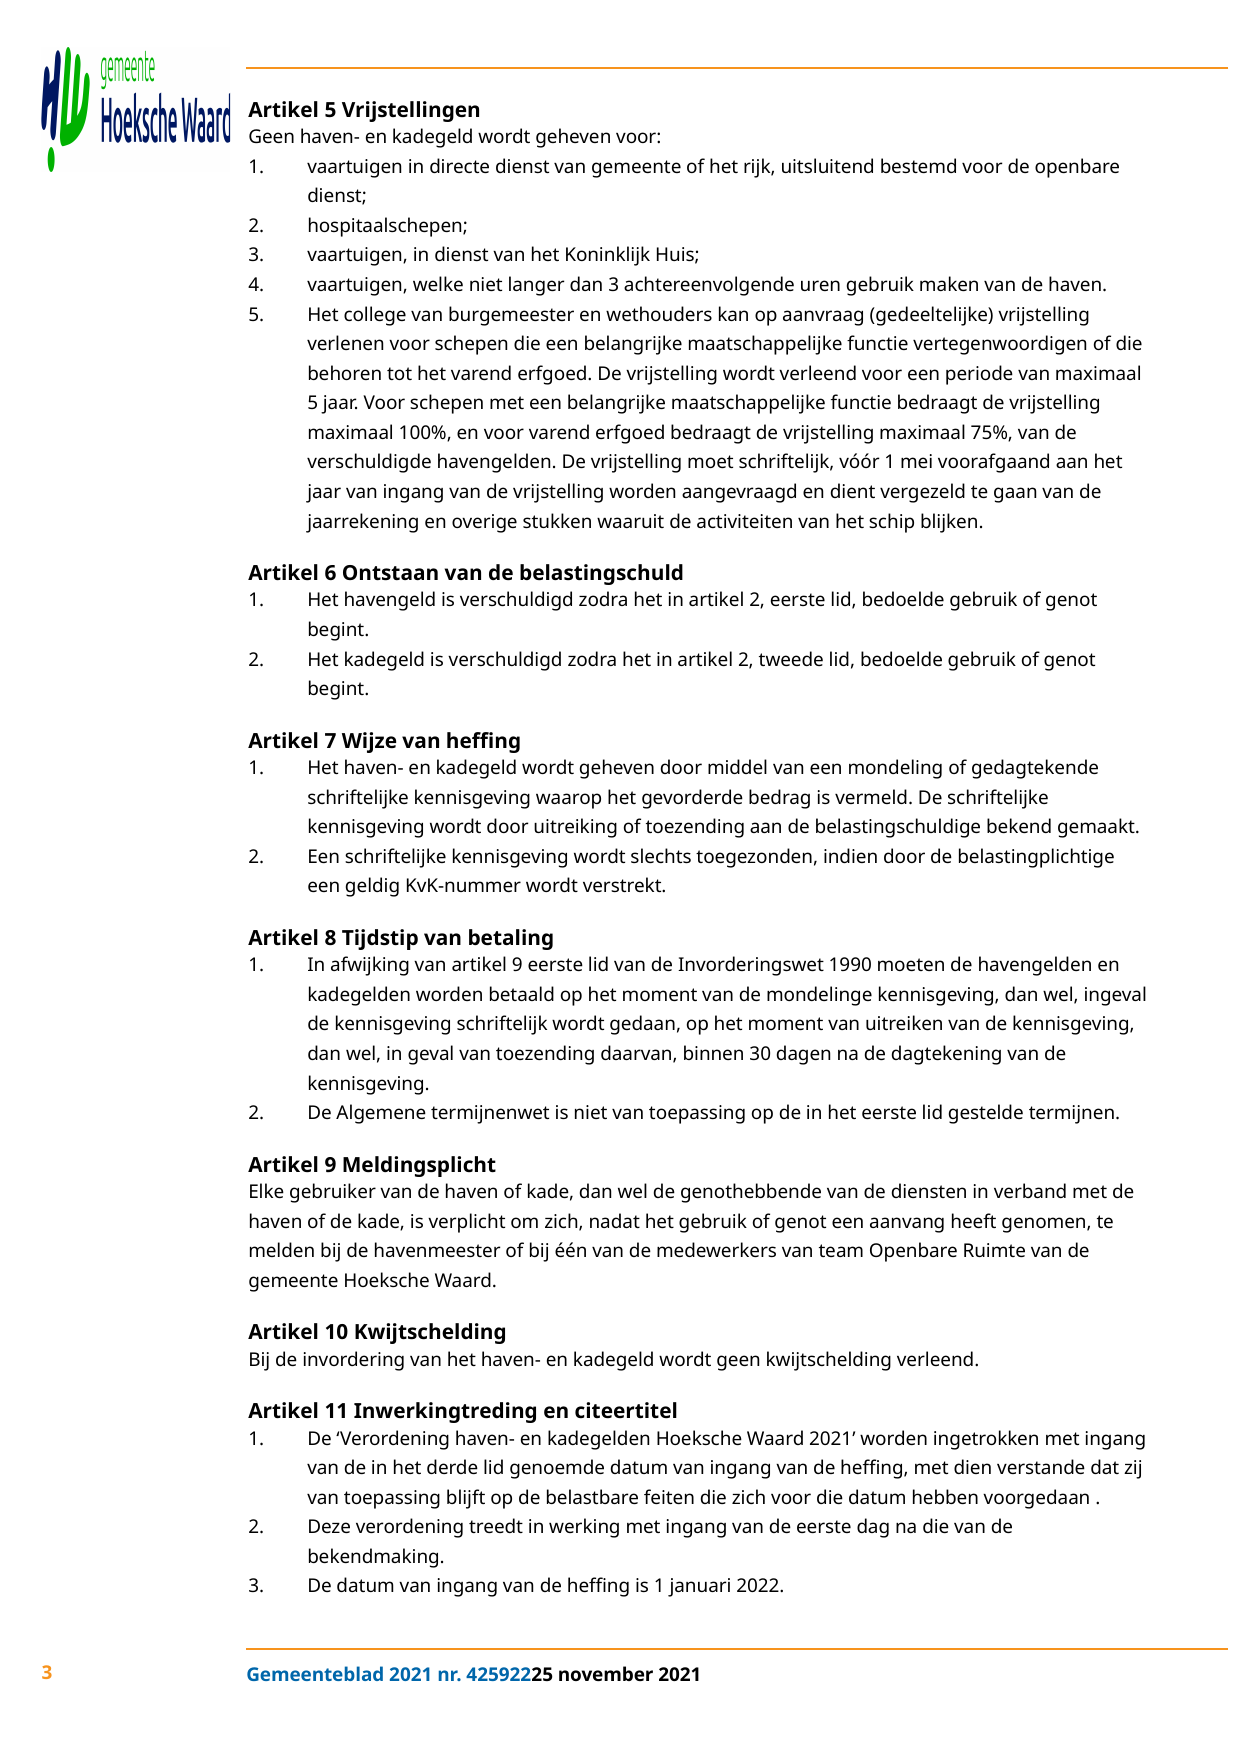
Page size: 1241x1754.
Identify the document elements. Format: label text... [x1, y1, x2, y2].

list vaartuigen in directe dienst van gemeente of het rijk, uitsluitend bestemd voor de openbare dienst; [248, 153, 1152, 208]
list Deze verordening treedt in werking met ingang van de eerste dag na die van de bekendmaking. [248, 1513, 1152, 1569]
list Een schriftelijke kennisgeving wordt slechts toegezonden, indien door de belastingplichtige een geldig KvK-nummer wordt verstrekt. [248, 843, 1152, 898]
text Artikel 6 Ontstaan van de belastingschuld [248, 558, 1152, 587]
text Artikel 11 Inwerkingtreding en citeertitel [248, 1396, 1152, 1425]
list vaartuigen, in dienst van het Koninklijk Huis; [248, 242, 1152, 267]
picture [41, 47, 231, 172]
text Artikel 7 Wijze van heffing [248, 726, 1152, 754]
text Bij de invordering van het haven- en kadegeld wordt geen kwijtschelding verleend. [248, 1346, 1152, 1372]
text Artikel 9 Meldingsplicht [248, 1150, 1152, 1178]
text Elke gebruiker van de haven of kade, dan wel de genothebbende van de diensten in verband met de haven of de kade, is verplicht om zich, nadat het gebruik of genot een aanvang heeft genomen, te melden bij de havenmeester of bij één van de medewerkers van team Openbare Ruimte van de gemeente Hoeksche Waard. [248, 1178, 1152, 1293]
text Artikel 5 Vrijstellingen [248, 95, 1152, 123]
list Het havengeld is verschuldigd zodra het in artikel 2, eerste lid, bedoelde gebruik of genot begint. [248, 587, 1152, 642]
list Het kadegeld is verschuldigd zodra het in artikel 2, tweede lid, bedoelde gebruik of genot begint. [248, 646, 1152, 701]
list De datum van ingang van de heffing is 1 januari 2022. [248, 1573, 1152, 1598]
list hospitaalschepen; [248, 212, 1152, 238]
text Geen haven- en kadegeld wordt geheven voor: [248, 123, 1152, 149]
text Artikel 8 Tijdstip van betaling [248, 923, 1152, 951]
text Artikel 10 Kwijtschelding [248, 1317, 1152, 1346]
list vaartuigen, welke niet langer dan 3 achtereenvolgende uren gebruik maken van de haven. [248, 271, 1152, 297]
list De Algemene termijnenwet is niet van toepassing op de in het eerste lid gestelde termijnen. [248, 1099, 1152, 1125]
list Het college van burgemeester en wethouders kan op aanvraag (gedeeltelijke) vrijstelling verlenen voor schepen die een belangrijke maatschappelijke functie vertegenwoordigen of die behoren tot het varend erfgoed. De vrijstelling wordt verleend voor een periode van maximaal 5 jaar. Voor schepen met een belangrijke maatschappelijke functie bedraagt de vrijstelling maximaal 100%, en voor varend erfgoed bedraagt de vrijstelling maximaal 75%, van de verschuldigde havengelden. De vrijstelling moet schriftelijk, vóór 1 mei voorafgaand aan het jaar van ingang van de vrijstelling worden aangevraagd en dient vergezeld te gaan van de jaarrekening en overige stukken waaruit de activiteiten van het schip blijken. [248, 301, 1152, 533]
list De ‘Verordening haven- en kadegelden Hoeksche Waard 2021’ worden ingetrokken met ingang van de in het derde lid genoemde datum van ingang van de heffing, met dien verstande dat zij van toepassing blijft op de belastbare feiten die zich voor die datum hebben voorgedaan . [248, 1425, 1152, 1509]
list Het haven- en kadegeld wordt geheven door middel van een mondeling of gedagtekende schriftelijke kennisgeving waarop het gevorderde bedrag is vermeld. De schriftelijke kennisgeving wordt door uitreiking of toezending aan de belastingschuldige bekend gemaakt. [248, 754, 1152, 839]
list In afwijking van artikel 9 eerste lid van de Invorderingswet 1990 moeten de havengelden en kadegelden worden betaald op het moment van de mondelinge kennisgeving, dan wel, ingeval de kennisgeving schriftelijk wordt gedaan, op het moment van uitreiken van de kennisgeving, dan wel, in geval van toezending daarvan, binnen 30 dagen na de dagtekening van de kennisgeving. [248, 951, 1152, 1096]
